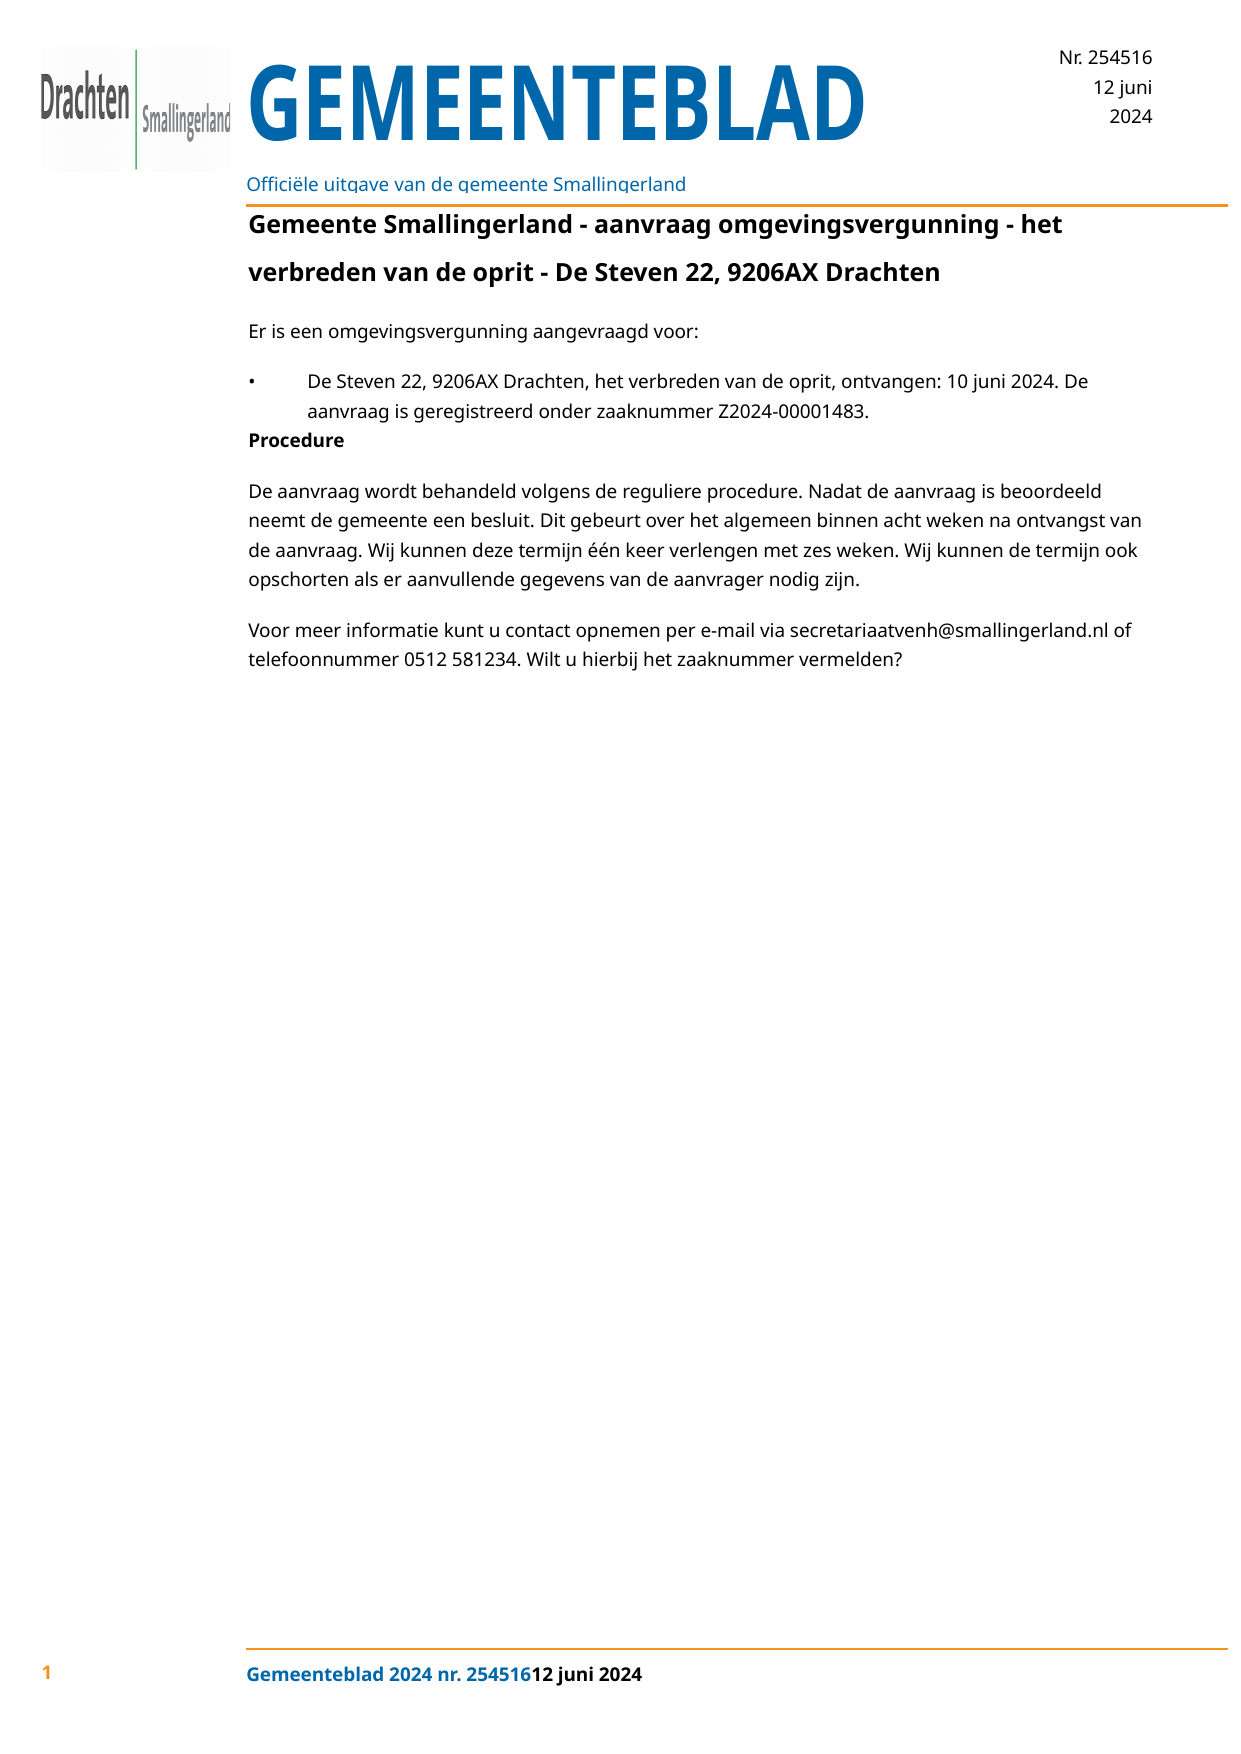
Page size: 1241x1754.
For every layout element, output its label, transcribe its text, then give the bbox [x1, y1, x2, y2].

text Procedure [248, 427, 1152, 453]
list De Steven 22, 9206AX Drachten, het verbreden van de oprit, ontvangen: 10 juni 2024. De aanvraag is geregistreerd onder zaaknummer Z2024-00001483. [248, 368, 1152, 424]
text Er is een omgevingsvergunning aangevraagd voor: [248, 318, 1152, 344]
text Gemeente Smallingerland - aanvraag omgevingsvergunning - het verbreden van de oprit - De Steven 22, 9206AX Drachten [248, 207, 1152, 288]
text De aanvraag wordt behandeld volgens de reguliere procedure. Nadat de aanvraag is beoordeeld neemt de gemeente een besluit. Dit gebeurt over het algemeen binnen acht weken na ontvangst van de aanvraag. Wij kunnen deze termijn één keer verlengen met zes weken. Wij kunnen de termijn ook opschorten als er aanvullende gegevens van de aanvrager nodig zijn. [248, 478, 1152, 592]
text Voor meer informatie kunt u contact opnemen per e-mail via secretariaatvenh@smallingerland.nl of telefoonnummer 0512 581234. Wilt u hierbij het zaaknummer vermelden? [248, 617, 1152, 672]
picture [41, 47, 231, 172]
